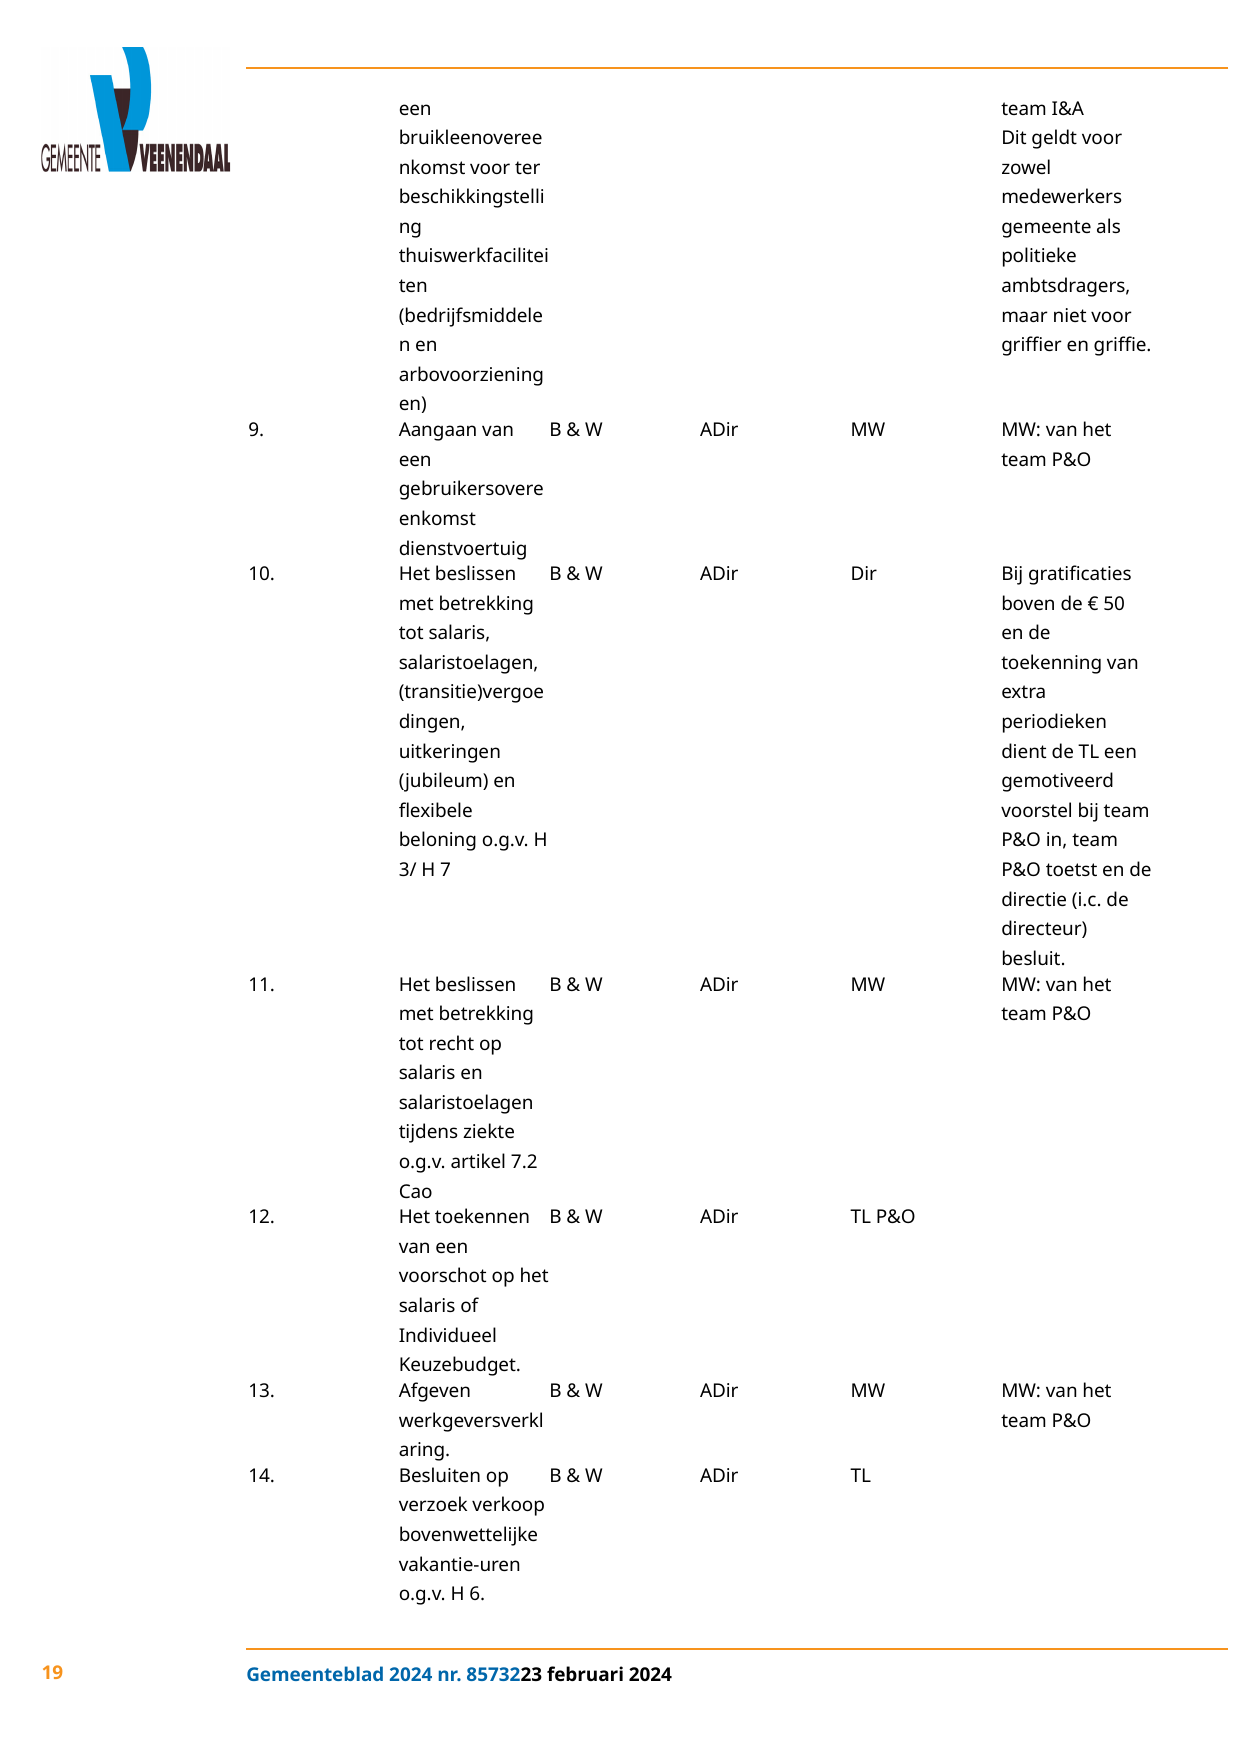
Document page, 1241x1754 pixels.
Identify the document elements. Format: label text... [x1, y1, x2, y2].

table_cell [248, 1377, 398, 1462]
table_cell [248, 560, 398, 971]
picture [123, 47, 231, 172]
table_cell [248, 416, 398, 560]
table_cell MW [850, 971, 1001, 1203]
table_cell MW: van het team P&O [1001, 971, 1152, 1203]
table_cell B & W [549, 416, 700, 560]
table_cell [248, 1204, 398, 1377]
table_cell Afgeven werkgeversverklaring. [399, 1377, 549, 1462]
table_cell [248, 971, 398, 1203]
table_cell [850, 95, 1001, 416]
table_cell ADir [700, 416, 850, 560]
table_cell [248, 1462, 398, 1606]
table_cell Besluiten op verzoek verkoop bovenwettelijke vakantie-uren o.g.v. H 6. [399, 1462, 549, 1606]
table_cell Het toekennen van een voorschot op het salaris of Individueel Keuzebudget. [399, 1204, 549, 1377]
table_cell een bruikleenovereenkomst voor ter beschikkingstelling thuiswerkfaciliteiten (bedrijfsmiddelen en arbovoorzieningen) [399, 95, 549, 416]
table_cell Het beslissen met betrekking tot salaris, salaristoelagen, (transitie)vergoedingen, uitkeringen (jubileum) en flexibele beloning o.g.v. H 3/ H 7 [399, 560, 549, 971]
table_cell [700, 95, 850, 416]
table_cell MW: van het team P&O [1001, 416, 1152, 560]
table_cell TL [850, 1462, 1001, 1606]
table_cell ADir [700, 1204, 850, 1377]
table_cell B & W [549, 560, 700, 971]
table_cell [1001, 1204, 1152, 1377]
table_cell [549, 95, 700, 416]
table_cell TL P&O [850, 1204, 1001, 1377]
table_cell ADir [700, 560, 850, 971]
table_cell [248, 95, 398, 416]
table_cell ADir [700, 1377, 850, 1462]
table_cell B & W [549, 971, 700, 1203]
table_cell B & W [549, 1462, 700, 1606]
table_cell B & W [549, 1204, 700, 1377]
table_cell Aangaan van een gebruikersovereenkomst dienstvoertuig [399, 416, 549, 560]
table_cell B & W [549, 1377, 700, 1462]
table_cell Dir [850, 560, 1001, 971]
table_cell MW [850, 1377, 1001, 1462]
table_cell team I&A Dit geldt voor zowel medewerkers gemeente als politieke ambtsdragers, maar niet voor griffier en griffie. [1001, 95, 1152, 416]
table_cell Het beslissen met betrekking tot recht op salaris en salaristoelagen tijdens ziekte o.g.v. artikel 7.2 Cao [399, 971, 549, 1203]
table_cell ADir [700, 971, 850, 1203]
table_cell Bij gratificaties boven de € 50 en de toekenning van extra periodieken dient de TL een gemotiveerd voorstel bij team P&O in, team P&O toetst en de directie (i.c. de directeur) besluit. [1001, 560, 1152, 971]
table_cell [1001, 1462, 1152, 1606]
picture [41, 47, 130, 172]
table_cell MW [850, 416, 1001, 560]
table_cell MW: van het team P&O [1001, 1377, 1152, 1462]
table_cell ADir [700, 1462, 850, 1606]
